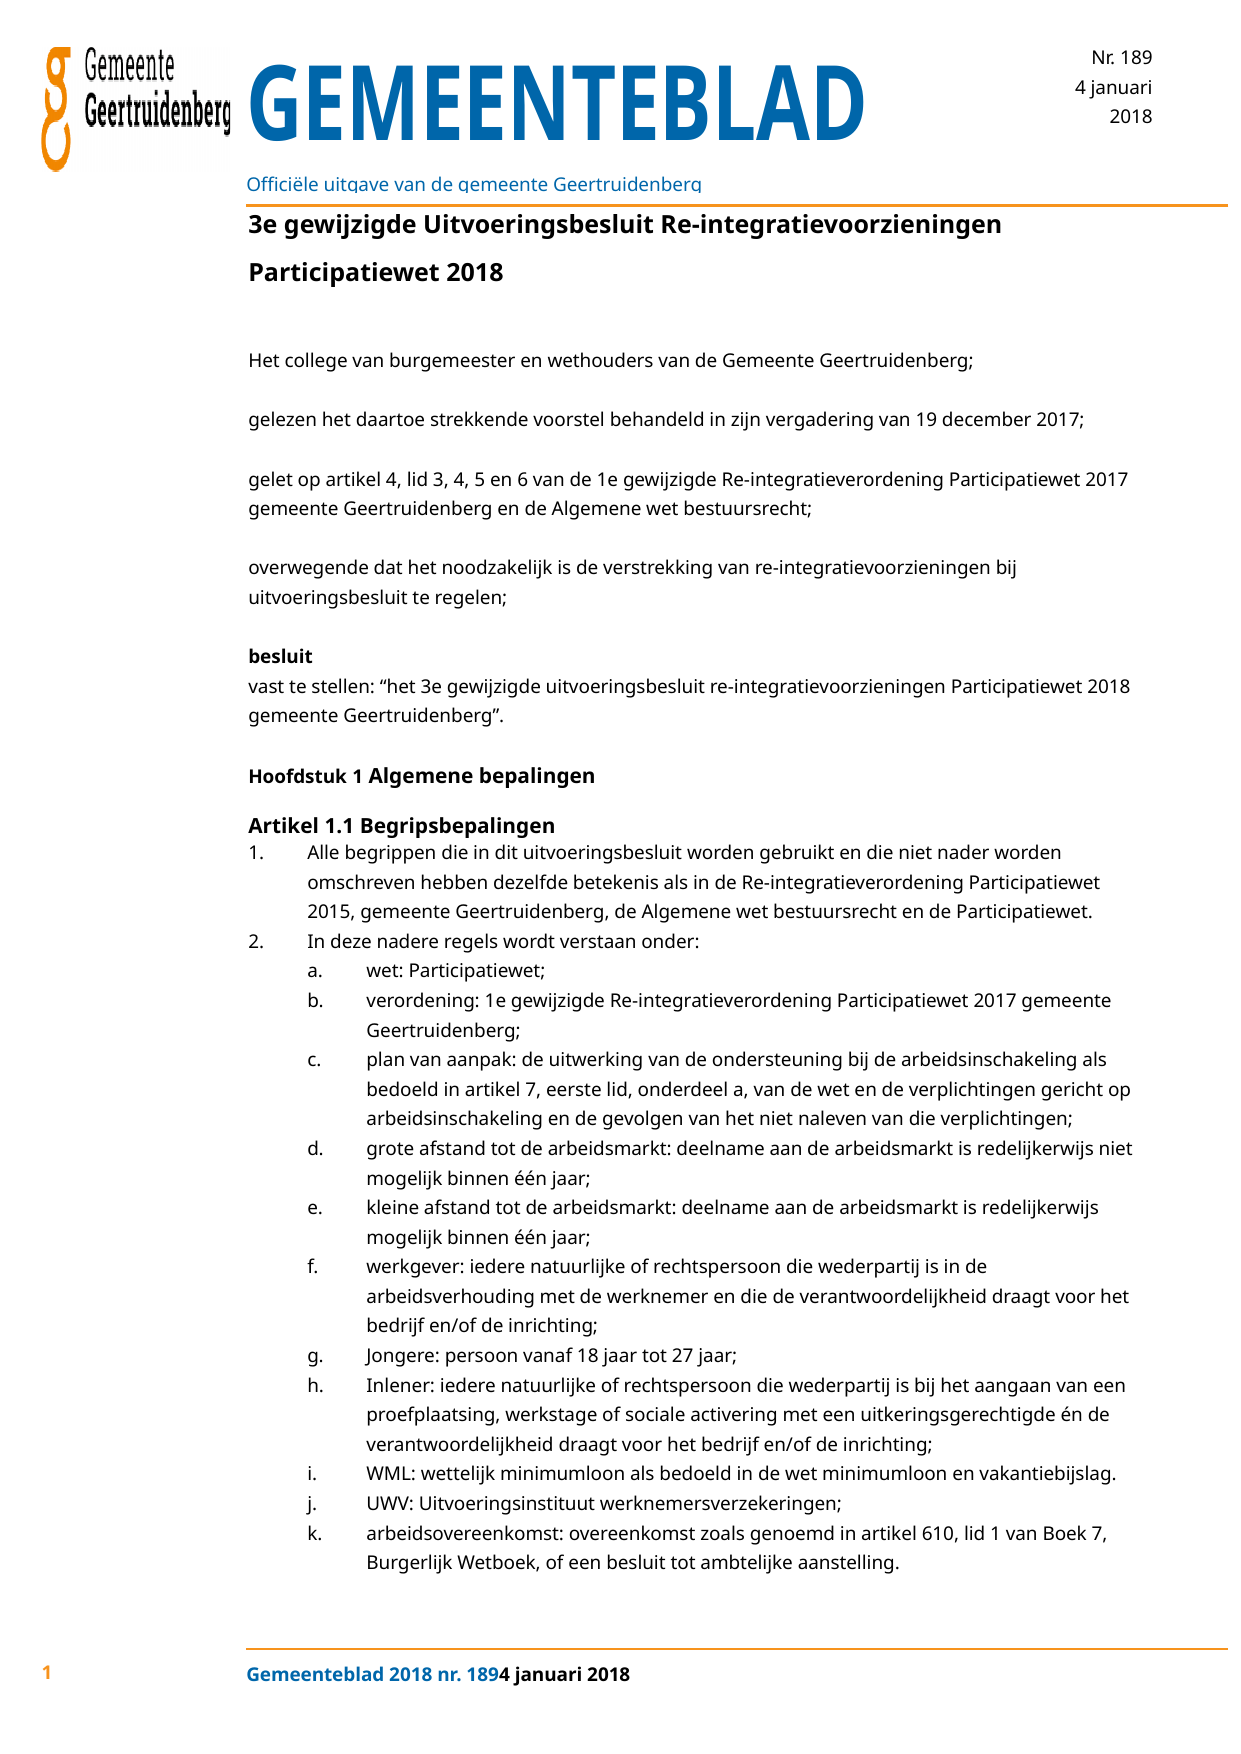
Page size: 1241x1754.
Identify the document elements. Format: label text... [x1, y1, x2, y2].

picture [41, 47, 231, 172]
text besluit [248, 643, 1152, 669]
list WML: wettelijk minimumloon als bedoeld in de wet minimumloon en vakantiebijslag. [307, 1461, 1152, 1486]
list kleine afstand tot de arbeidsmarkt: deelname aan de arbeidsmarkt is redelijkerwijs mogelijk binnen één jaar; [307, 1194, 1152, 1250]
text Het college van burgemeester en wethouders van de Gemeente Geertruidenberg; [248, 347, 1152, 373]
text gelet op artikel 4, lid 3, 4, 5 en 6 van de 1e gewijzigde Re-integratieverordening Participatiewet 2017 gemeente Geertruidenberg en de Algemene wet bestuursrecht; [248, 466, 1152, 521]
list Alle begrippen die in dit uitvoeringsbesluit worden gebruikt en die niet nader worden omschreven hebben dezelfde betekenis als in de Re-integratieverordening Participatiewet 2015, gemeente Geertruidenberg, de Algemene wet bestuursrecht en de Participatiewet. [248, 839, 1152, 924]
text 3e gewijzigde Uitvoeringsbesluit Re-integratievoorzieningen Participatiewet 2018 [248, 207, 1152, 288]
list wet: Participatiewet; [307, 958, 1152, 983]
text overwegende dat het noodzakelijk is de verstrekking van re-integratievoorzieningen bij uitvoeringsbesluit te regelen; [248, 554, 1152, 610]
text vast te stellen: “het 3e gewijzigde uitvoeringsbesluit re-integratievoorzieningen Participatiewet 2018 gemeente Geertruidenberg”. [248, 673, 1152, 728]
text gelezen het daartoe strekkende voorstel behandeld in zijn vergadering van 19 december 2017; [248, 407, 1152, 432]
list In deze nadere regels wordt verstaan onder: [248, 928, 1152, 954]
list arbeidsovereenkomst: overeenkomst zoals genoemd in artikel 610, lid 1 van Boek 7, Burgerlijk Wetboek, of een besluit tot ambtelijke aanstelling. [307, 1520, 1152, 1575]
list Jongere: persoon vanaf 18 jaar tot 27 jaar; [307, 1342, 1152, 1368]
list verordening: 1e gewijzigde Re-integratieverordening Participatiewet 2017 gemeente Geertruidenberg; [307, 987, 1152, 1043]
list plan van aanpak: de uitwerking van de ondersteuning bij de arbeidsinschakeling als bedoeld in artikel 7, eerste lid, onderdeel a, van de wet en de verplichtingen gericht op arbeidsinschakeling en de gevolgen van het niet naleven van die verplichtingen; [307, 1046, 1152, 1131]
list UWV: Uitvoeringsinstituut werknemersverzekeringen; [307, 1490, 1152, 1516]
text Hoofdstuk 1 Algemene bepalingen [248, 762, 1152, 790]
text Artikel 1.1 Begripsbepalingen [248, 811, 1152, 839]
list werkgever: iedere natuurlijke of rechtspersoon die wederpartij is in de arbeidsverhouding met de werknemer en die de verantwoordelijkheid draagt voor het bedrijf en/of de inrichting; [307, 1253, 1152, 1338]
list Inlener: iedere natuurlijke of rechtspersoon die wederpartij is bij het aangaan van een proefplaatsing, werkstage of sociale activering met een uitkeringsgerechtigde én de verantwoordelijkheid draagt voor het bedrijf en/of de inrichting; [307, 1372, 1152, 1457]
list grote afstand tot de arbeidsmarkt: deelname aan de arbeidsmarkt is redelijkerwijs niet mogelijk binnen één jaar; [307, 1135, 1152, 1191]
